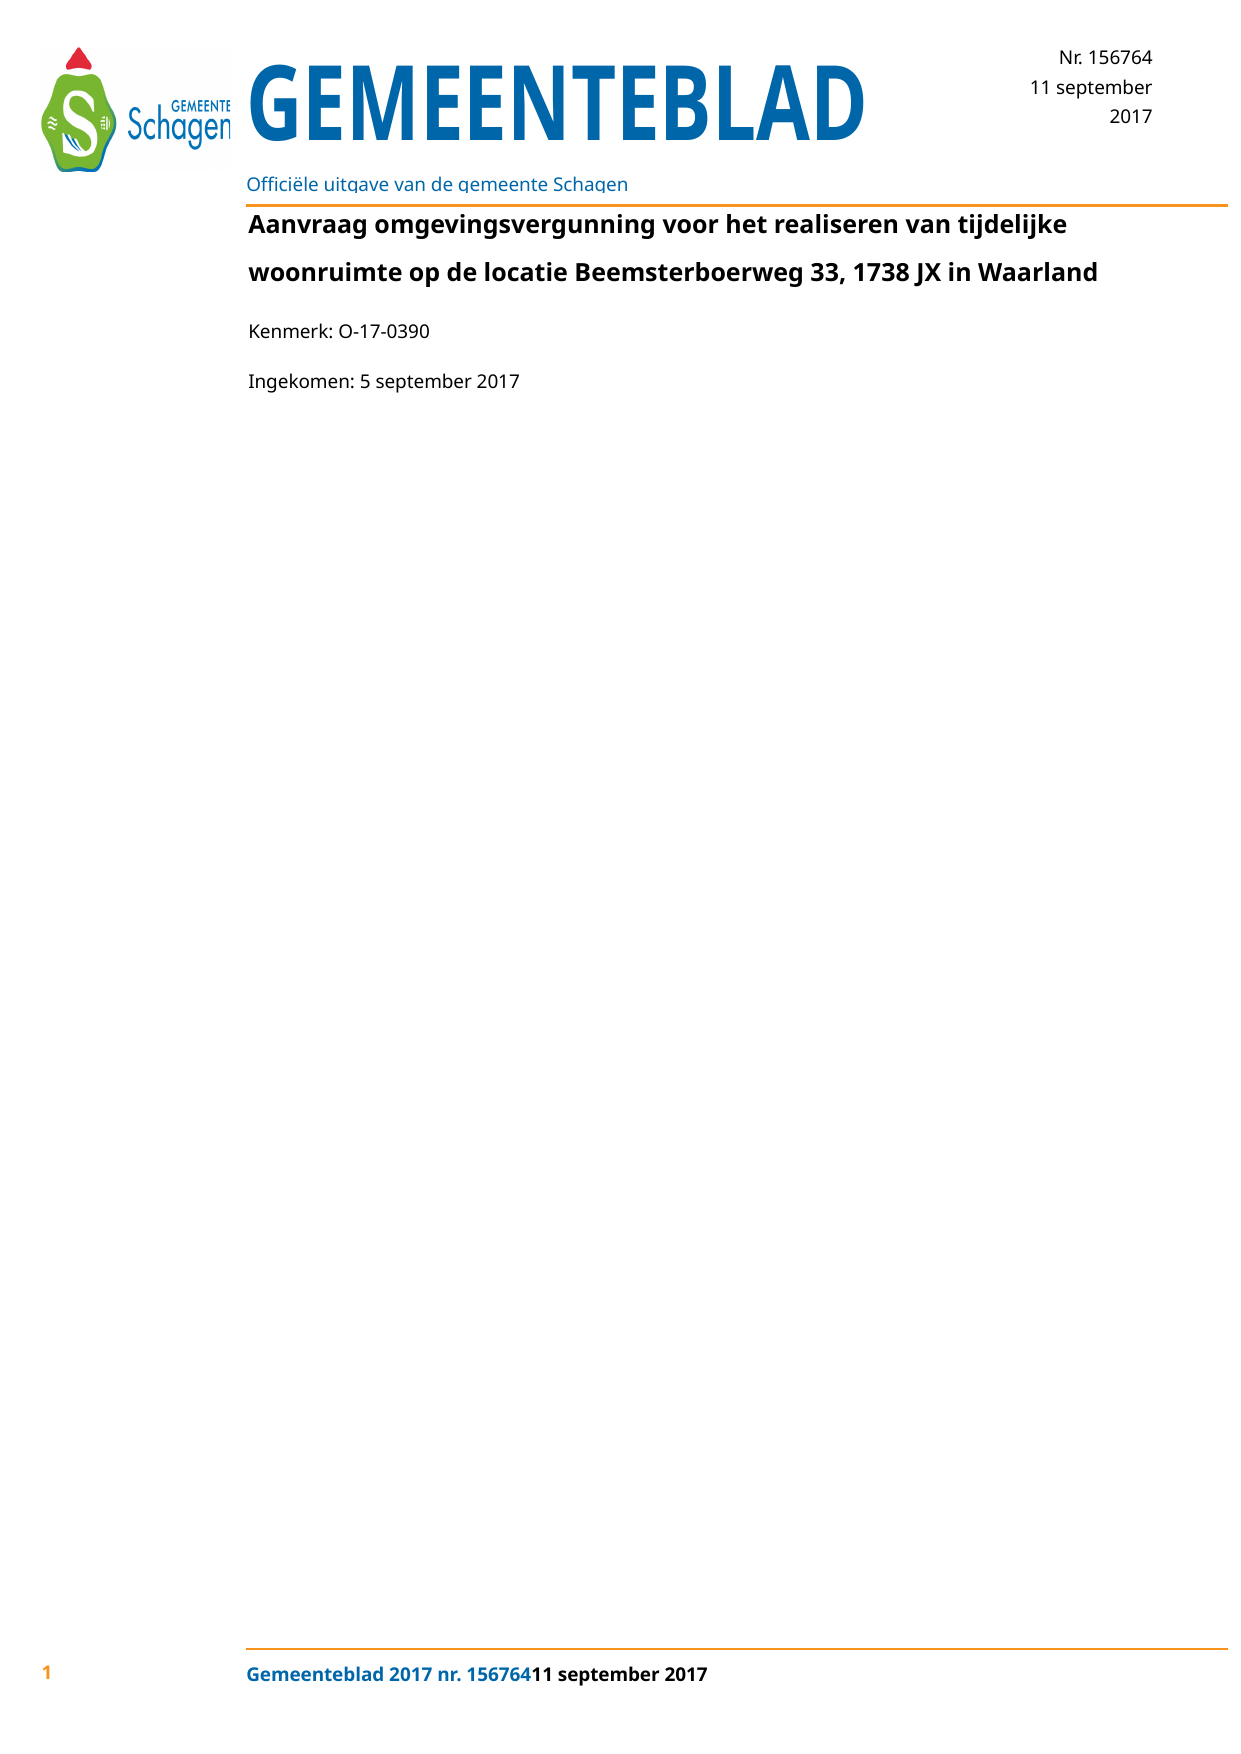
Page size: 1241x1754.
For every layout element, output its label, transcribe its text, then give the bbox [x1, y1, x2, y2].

text Aanvraag omgevingsvergunning voor het realiseren van tijdelijke woonruimte op de locatie Beemsterboerweg 33, 1738 JX in Waarland [248, 207, 1152, 288]
text Kenmerk: O-17-0390 [248, 318, 1152, 344]
text Ingekomen: 5 september 2017 [248, 368, 1152, 394]
picture [41, 47, 231, 172]
